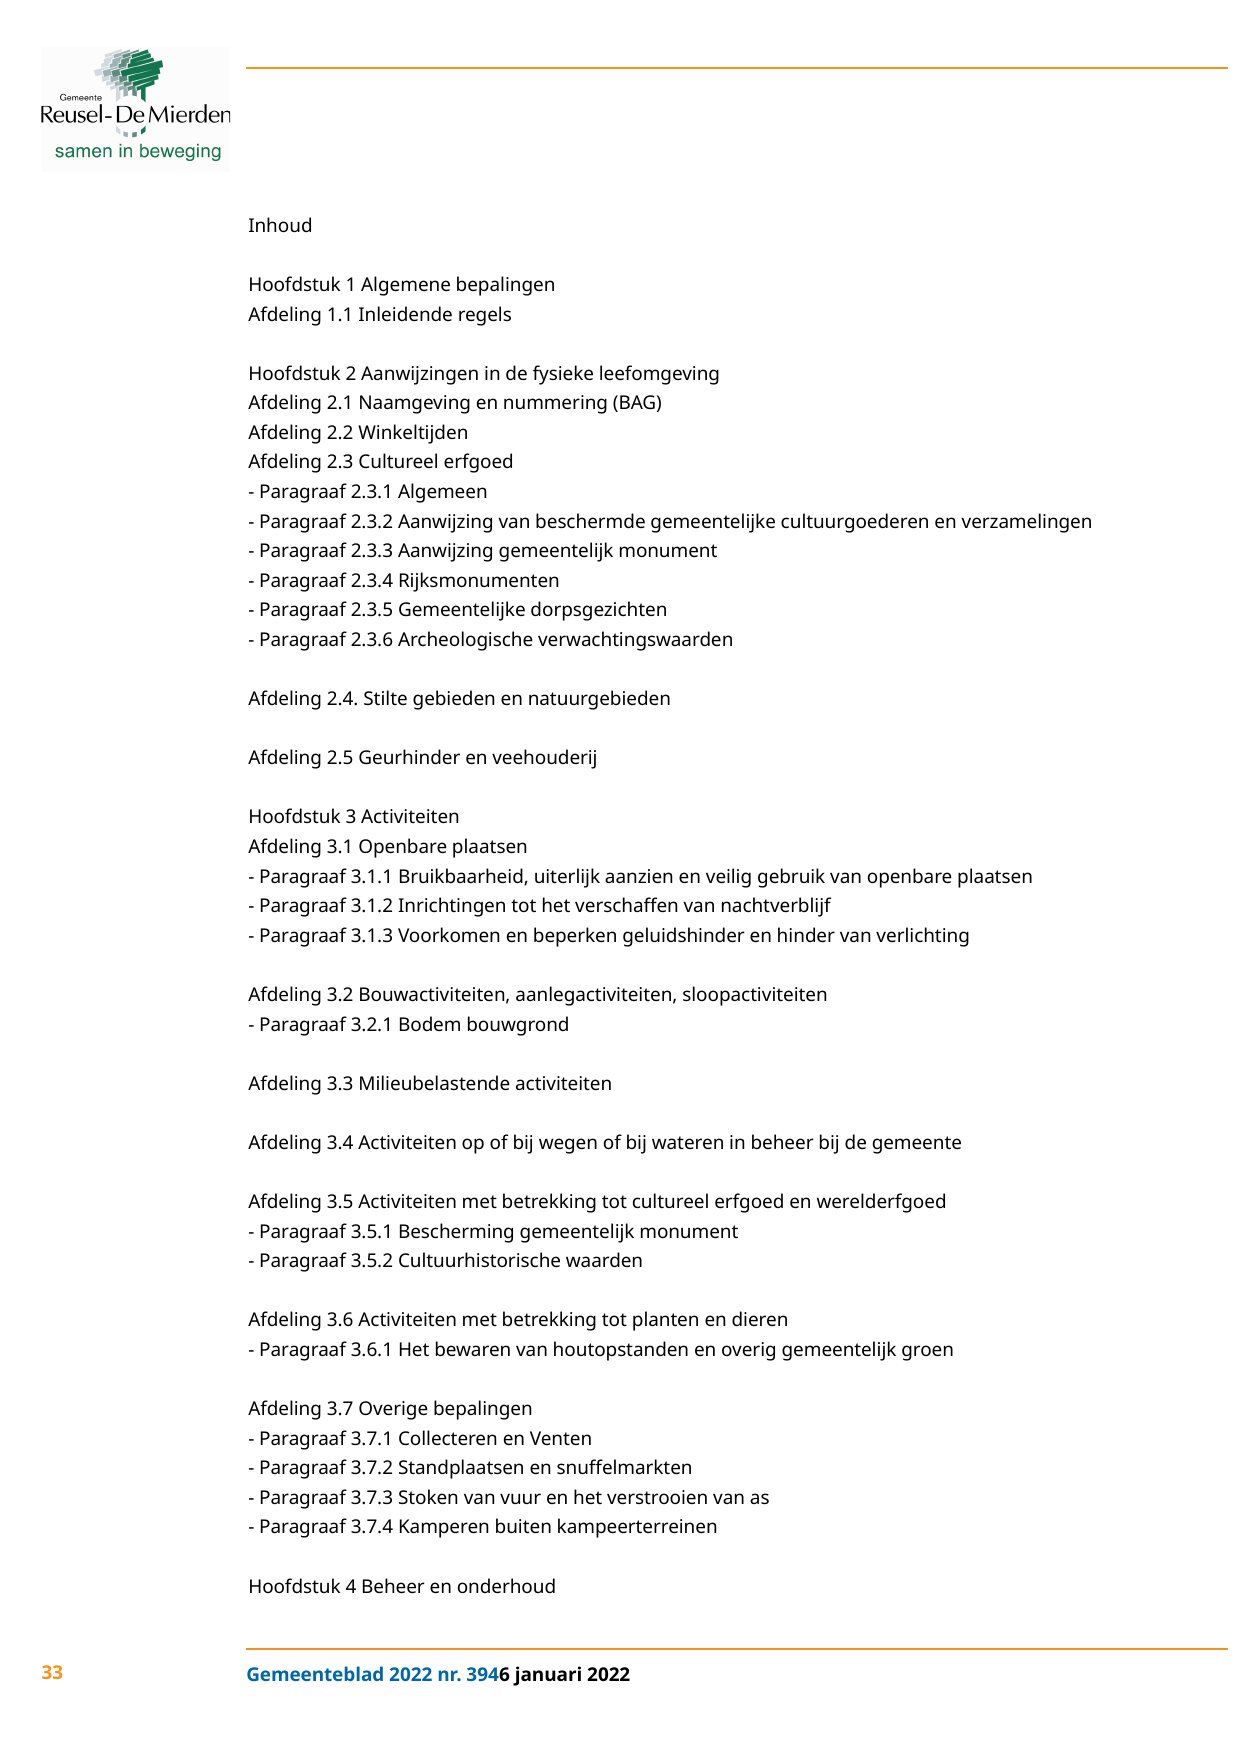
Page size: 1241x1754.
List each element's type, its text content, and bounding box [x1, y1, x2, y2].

text - Paragraaf 2.3.3 Aanwijzing gemeentelijk monument [248, 537, 1152, 563]
text Hoofdstuk 3 Activiteiten [248, 804, 1152, 829]
text - Paragraaf 3.5.2 Cultuurhistorische waarden [248, 1247, 1152, 1273]
text Afdeling 3.1 Openbare plaatsen [248, 833, 1152, 859]
text Afdeling 3.2 Bouwactiviteiten, aanlegactiviteiten, sloopactiviteiten [248, 981, 1152, 1007]
text - Paragraaf 3.1.3 Voorkomen en beperken geluidshinder en hinder van verlichting [248, 922, 1152, 948]
text Inhoud [248, 212, 1152, 238]
text Hoofdstuk 1 Algemene bepalingen [248, 271, 1152, 297]
text - Paragraaf 2.3.4 Rijksmonumenten [248, 567, 1152, 593]
text Afdeling 2.4. Stilte gebieden en natuurgebieden [248, 685, 1152, 711]
text - Paragraaf 3.7.3 Stoken van vuur en het verstrooien van as [248, 1484, 1152, 1510]
text Afdeling 2.5 Geurhinder en veehouderij [248, 744, 1152, 770]
text Afdeling 1.1 Inleidende regels [248, 301, 1152, 326]
text - Paragraaf 2.3.2 Aanwijzing van beschermde gemeentelijke cultuurgoederen en verzamelingen [248, 508, 1152, 533]
text - Paragraaf 3.1.2 Inrichtingen tot het verschaffen van nachtverblijf [248, 892, 1152, 918]
text Afdeling 3.6 Activiteiten met betrekking tot planten en dieren [248, 1307, 1152, 1332]
text - Paragraaf 3.7.1 Collecteren en Venten [248, 1425, 1152, 1451]
text - Paragraaf 3.7.2 Standplaatsen en snuffelmarkten [248, 1454, 1152, 1480]
text Afdeling 2.3 Cultureel erfgoed [248, 449, 1152, 474]
text Afdeling 3.4 Activiteiten op of bij wegen of bij wateren in beheer bij de gemeente [248, 1129, 1152, 1155]
text - Paragraaf 3.1.1 Bruikbaarheid, uiterlijk aanzien en veilig gebruik van openbare plaatsen [248, 863, 1152, 888]
text - Paragraaf 2.3.1 Algemeen [248, 478, 1152, 504]
text - Paragraaf 3.7.4 Kamperen buiten kampeerterreinen [248, 1514, 1152, 1539]
picture [41, 47, 231, 172]
text Afdeling 3.3 Milieubelastende activiteiten [248, 1070, 1152, 1096]
text - Paragraaf 3.5.1 Bescherming gemeentelijk monument [248, 1218, 1152, 1243]
text Afdeling 3.5 Activiteiten met betrekking tot cultureel erfgoed en werelderfgoed [248, 1188, 1152, 1214]
text - Paragraaf 2.3.5 Gemeentelijke dorpsgezichten [248, 597, 1152, 622]
text Afdeling 2.2 Winkeltijden [248, 419, 1152, 445]
text Hoofdstuk 4 Beheer en onderhoud [248, 1573, 1152, 1598]
text - Paragraaf 2.3.6 Archeologische verwachtingswaarden [248, 626, 1152, 652]
text Afdeling 3.7 Overige bepalingen [248, 1395, 1152, 1421]
text - Paragraaf 3.2.1 Bodem bouwgrond [248, 1011, 1152, 1036]
text Afdeling 2.1 Naamgeving en nummering (BAG) [248, 389, 1152, 415]
text Hoofdstuk 2 Aanwijzingen in de fysieke leefomgeving [248, 360, 1152, 386]
text - Paragraaf 3.6.1 Het bewaren van houtopstanden en overig gemeentelijk groen [248, 1336, 1152, 1362]
